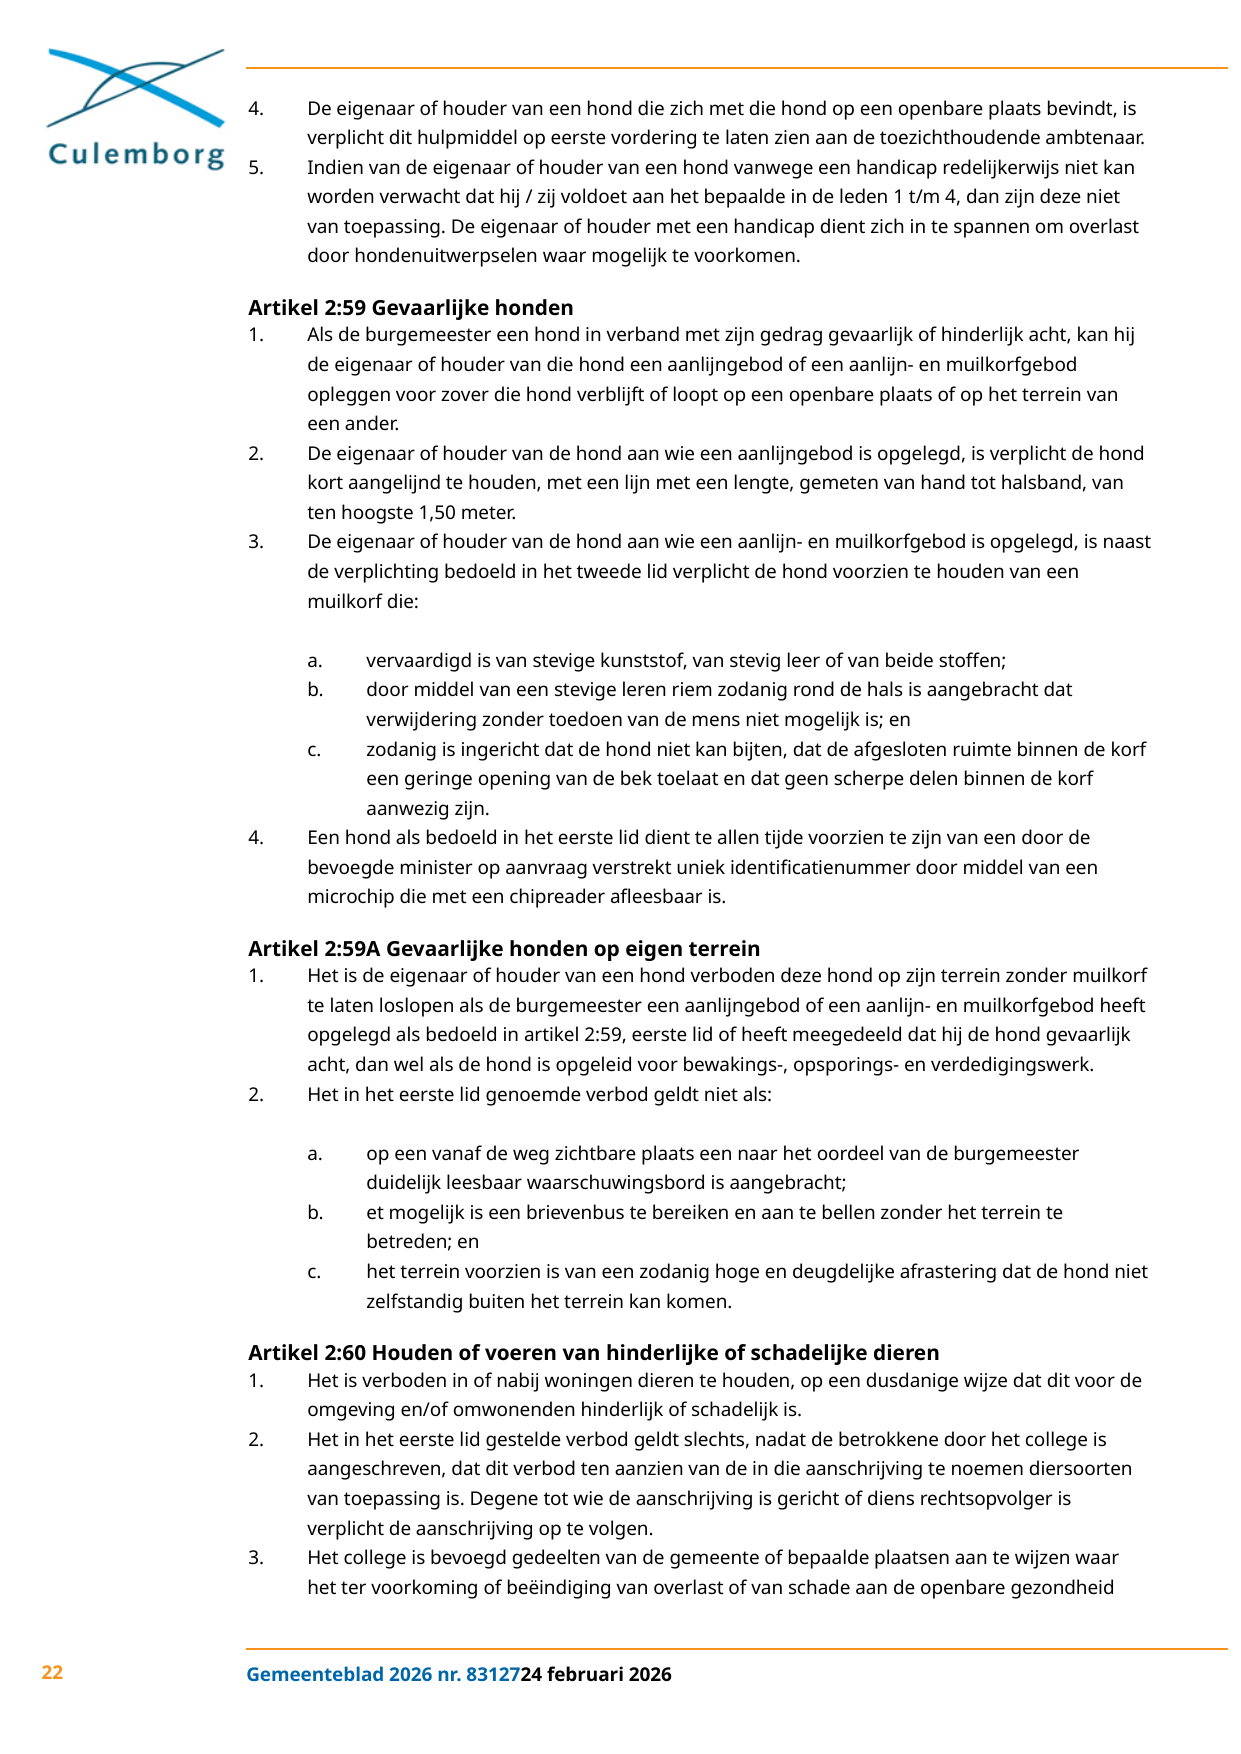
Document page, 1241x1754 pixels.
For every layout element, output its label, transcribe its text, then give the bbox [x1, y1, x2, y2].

list op een vanaf de weg zichtbare plaats een naar het oordeel van de burgemeester duidelijk leesbaar waarschuwingsbord is aangebracht; [307, 1140, 1152, 1195]
list Het in het eerste lid gestelde verbod geldt slechts, nadat de betrokkene door het college is aangeschreven, dat dit verbod ten aanzien van de in die aanschrijving te noemen diersoorten van toepassing is. Degene tot wie de aanschrijving is gericht of diens rechtsopvolger is verplicht de aanschrijving op te volgen. [248, 1426, 1152, 1540]
list Indien van de eigenaar of houder van een hond vanwege een handicap redelijkerwijs niet kan worden verwacht dat hij / zij voldoet aan het bepaalde in de leden 1 t/m 4, dan zijn deze niet van toepassing. De eigenaar of houder met een handicap dient zich in te spannen om overlast door hondenuitwerpselen waar mogelijk te voorkomen. [248, 154, 1152, 268]
list Het in het eerste lid genoemde verbod geldt niet als: [248, 1081, 1152, 1107]
list et mogelijk is een brievenbus te bereiken en aan te bellen zonder het terrein te betreden; en [307, 1199, 1152, 1254]
list Het college is bevoegd gedeelten van de gemeente of bepaalde plaatsen aan te wijzen waar het ter voorkoming of beëindiging van overlast of van schade aan de openbare gezondheid [248, 1544, 1152, 1599]
text Artikel 2:59A Gevaarlijke honden op eigen terrein [248, 934, 1152, 962]
list De eigenaar of houder van de hond aan wie een aanlijngebod is opgelegd, is verplicht de hond kort aangelijnd te houden, met een lijn met een lengte, gemeten van hand tot halsband, van ten hoogste 1,50 meter. [248, 440, 1152, 525]
list Een hond als bedoeld in het eerste lid dient te allen tijde voorzien te zijn van een door de bevoegde minister op aanvraag verstrekt uniek identificatienummer door middel van een microchip die met een chipreader afleesbaar is. [248, 824, 1152, 909]
list De eigenaar of houder van de hond aan wie een aanlijn- en muilkorfgebod is opgelegd, is naast de verplichting bedoeld in het tweede lid verplicht de hond voorzien te houden van een muilkorf die: [248, 529, 1152, 613]
text Artikel 2:60 Houden of voeren van hinderlijke of schadelijke dieren [248, 1338, 1152, 1367]
list Het is de eigenaar of houder van een hond verboden deze hond op zijn terrein zonder muilkorf te laten loslopen als de burgemeester een aanlijngebod of een aanlijn- en muilkorfgebod heeft opgelegd als bedoeld in artikel 2:59, eerste lid of heeft meegedeeld dat hij de hond gevaarlijk acht, dan wel als de hond is opgeleid voor bewakings-, opsporings- en verdedigingswerk. [248, 962, 1152, 1077]
list door middel van een stevige leren riem zodanig rond de hals is aangebracht dat verwijdering zonder toedoen van de mens niet mogelijk is; en [307, 677, 1152, 732]
list zodanig is ingericht dat de hond niet kan bijten, dat de afgesloten ruimte binnen de korf een geringe opening van de bek toelaat en dat geen scherpe delen binnen de korf aanwezig zijn. [307, 736, 1152, 821]
list Als de burgemeester een hond in verband met zijn gedrag gevaarlijk of hinderlijk acht, kan hij de eigenaar of houder van die hond een aanlijngebod of een aanlijn- en muilkorfgebod opleggen voor zover die hond verblijft of loopt op een openbare plaats of op het terrein van een ander. [248, 322, 1152, 436]
list het terrein voorzien is van een zodanig hoge en deugdelijke afrastering dat de hond niet zelfstandig buiten het terrein kan komen. [307, 1258, 1152, 1314]
text Artikel 2:59 Gevaarlijke honden [248, 293, 1152, 322]
list Het is verboden in of nabij woningen dieren te houden, op een dusdanige wijze dat dit voor de omgeving en/of omwonenden hinderlijk of schadelijk is. [248, 1367, 1152, 1422]
list vervaardigd is van stevige kunststof, van stevig leer of van beide stoffen; [307, 647, 1152, 673]
picture [41, 47, 231, 172]
list De eigenaar of houder van een hond die zich met die hond op een openbare plaats bevindt, is verplicht dit hulpmiddel op eerste vordering te laten zien aan de toezichthoudende ambtenaar. [248, 95, 1152, 150]
